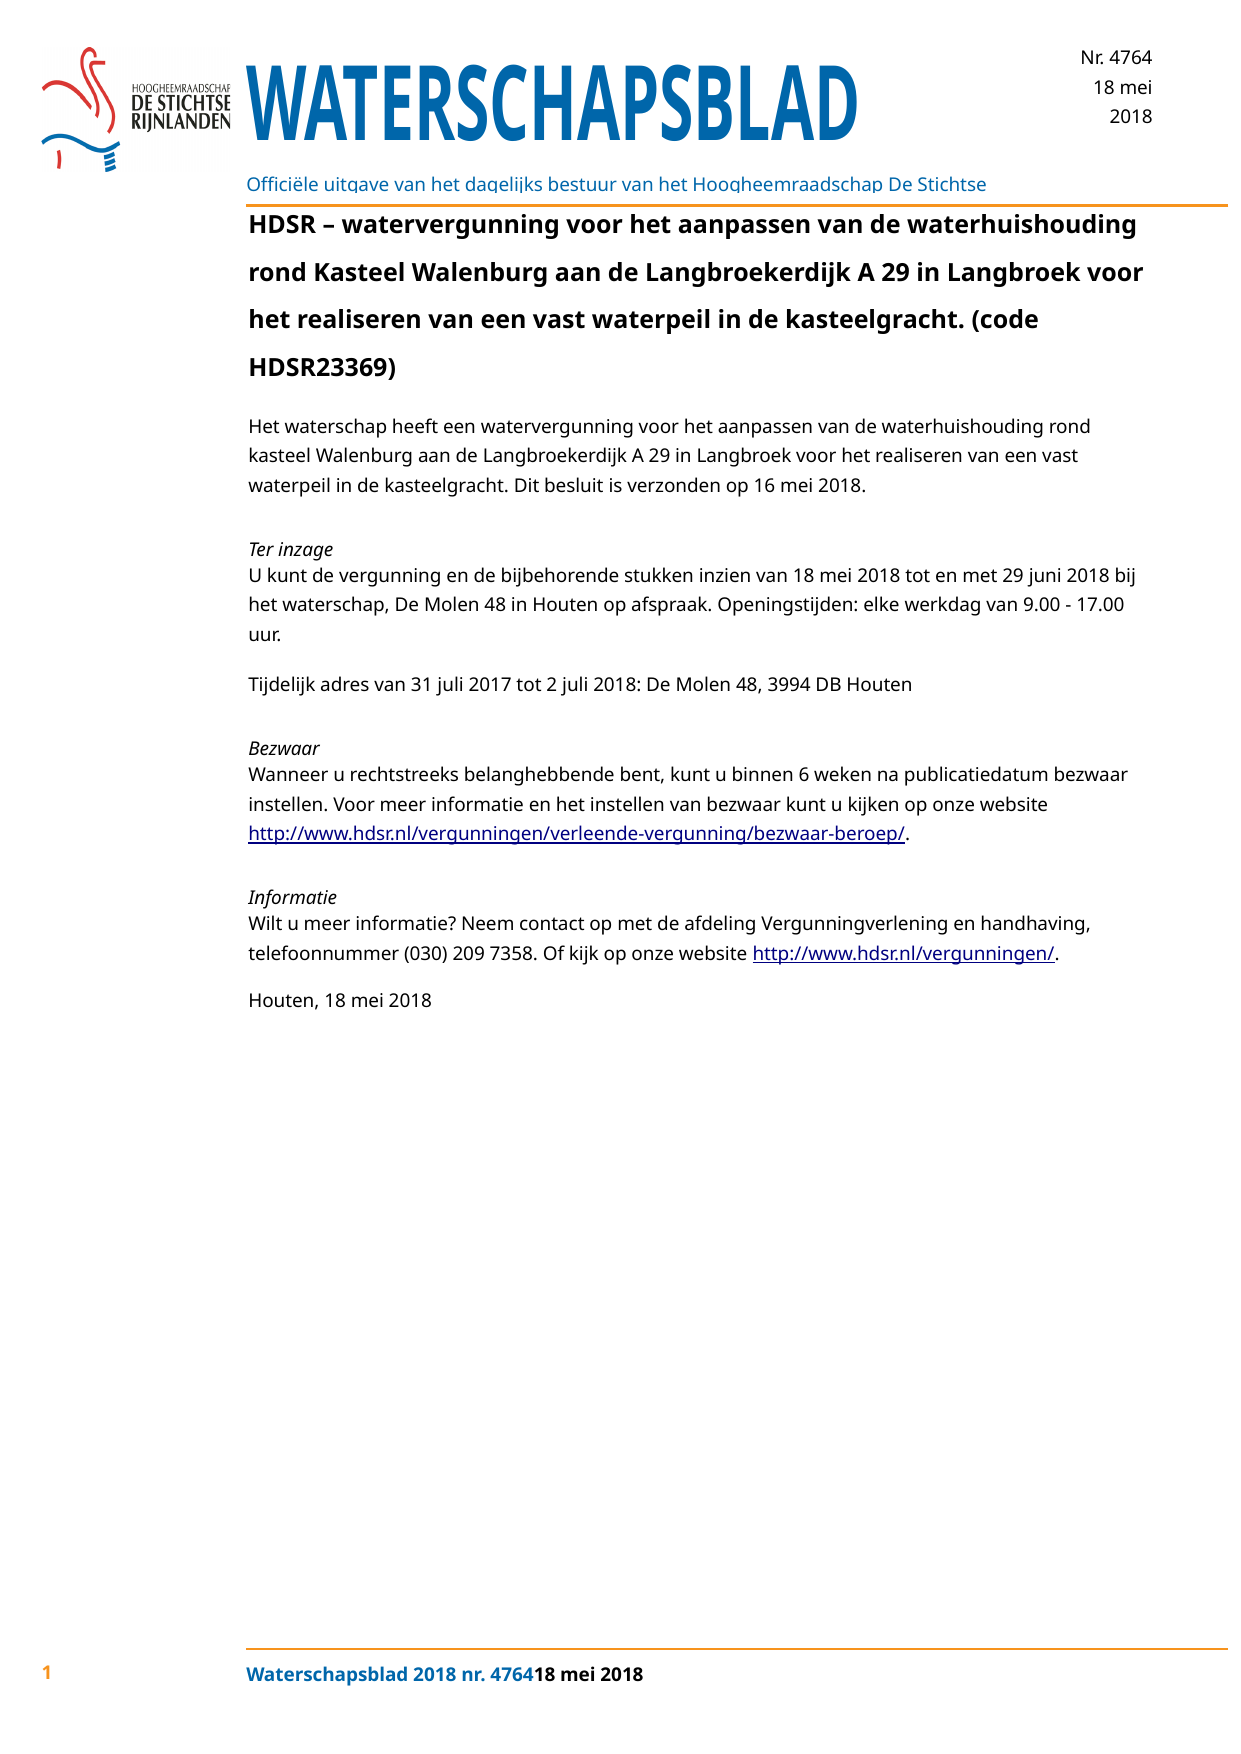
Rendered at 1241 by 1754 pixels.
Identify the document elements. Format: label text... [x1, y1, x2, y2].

text HDSR – watervergunning voor het aanpassen van de waterhuishouding rond Kasteel Walenburg aan de Langbroekerdijk A 29 in Langbroek voor het realiseren van een vast waterpeil in de kasteelgracht. (code HDSR23369) [248, 207, 1152, 384]
text Tijdelijk adres van 31 juli 2017 tot 2 juli 2018: De Molen 48, 3994 DB Houten [248, 672, 1152, 697]
text Ter inzage [248, 536, 1152, 562]
text Informatie [248, 884, 1152, 910]
text U kunt de vergunning en de bijbehorende stukken inzien van 18 mei 2018 tot en met 29 juni 2018 bij het waterschap, De Molen 48 in Houten op afspraak. Openingstijden: elke werkdag van 9.00 - 17.00 uur. [248, 562, 1152, 647]
text Wanneer u rechtstreeks belanghebbende bent, kunt u binnen 6 weken na publicatiedatum bezwaar instellen. Voor meer informatie en het instellen van bezwaar kunt u kijken op onze website http://www.hdsr.nl/vergunningen/verleende-vergunning/bezwaar-beroep/. [248, 761, 1152, 846]
text Bezwaar [248, 736, 1152, 761]
text Houten, 18 mei 2018 [248, 987, 1152, 1013]
picture [41, 47, 231, 172]
text Wilt u meer informatie? Neem contact op met de afdeling Vergunningverlening en handhaving, telefoonnummer (030) 209 7358. Of kijk op onze website http://www.hdsr.nl/vergunningen/. [248, 910, 1152, 965]
text Het waterschap heeft een watervergunning voor het aanpassen van de waterhuishouding rond kasteel Walenburg aan de Langbroekerdijk A 29 in Langbroek voor het realiseren van een vast waterpeil in de kasteelgracht. Dit besluit is verzonden op 16 mei 2018. [248, 413, 1152, 498]
